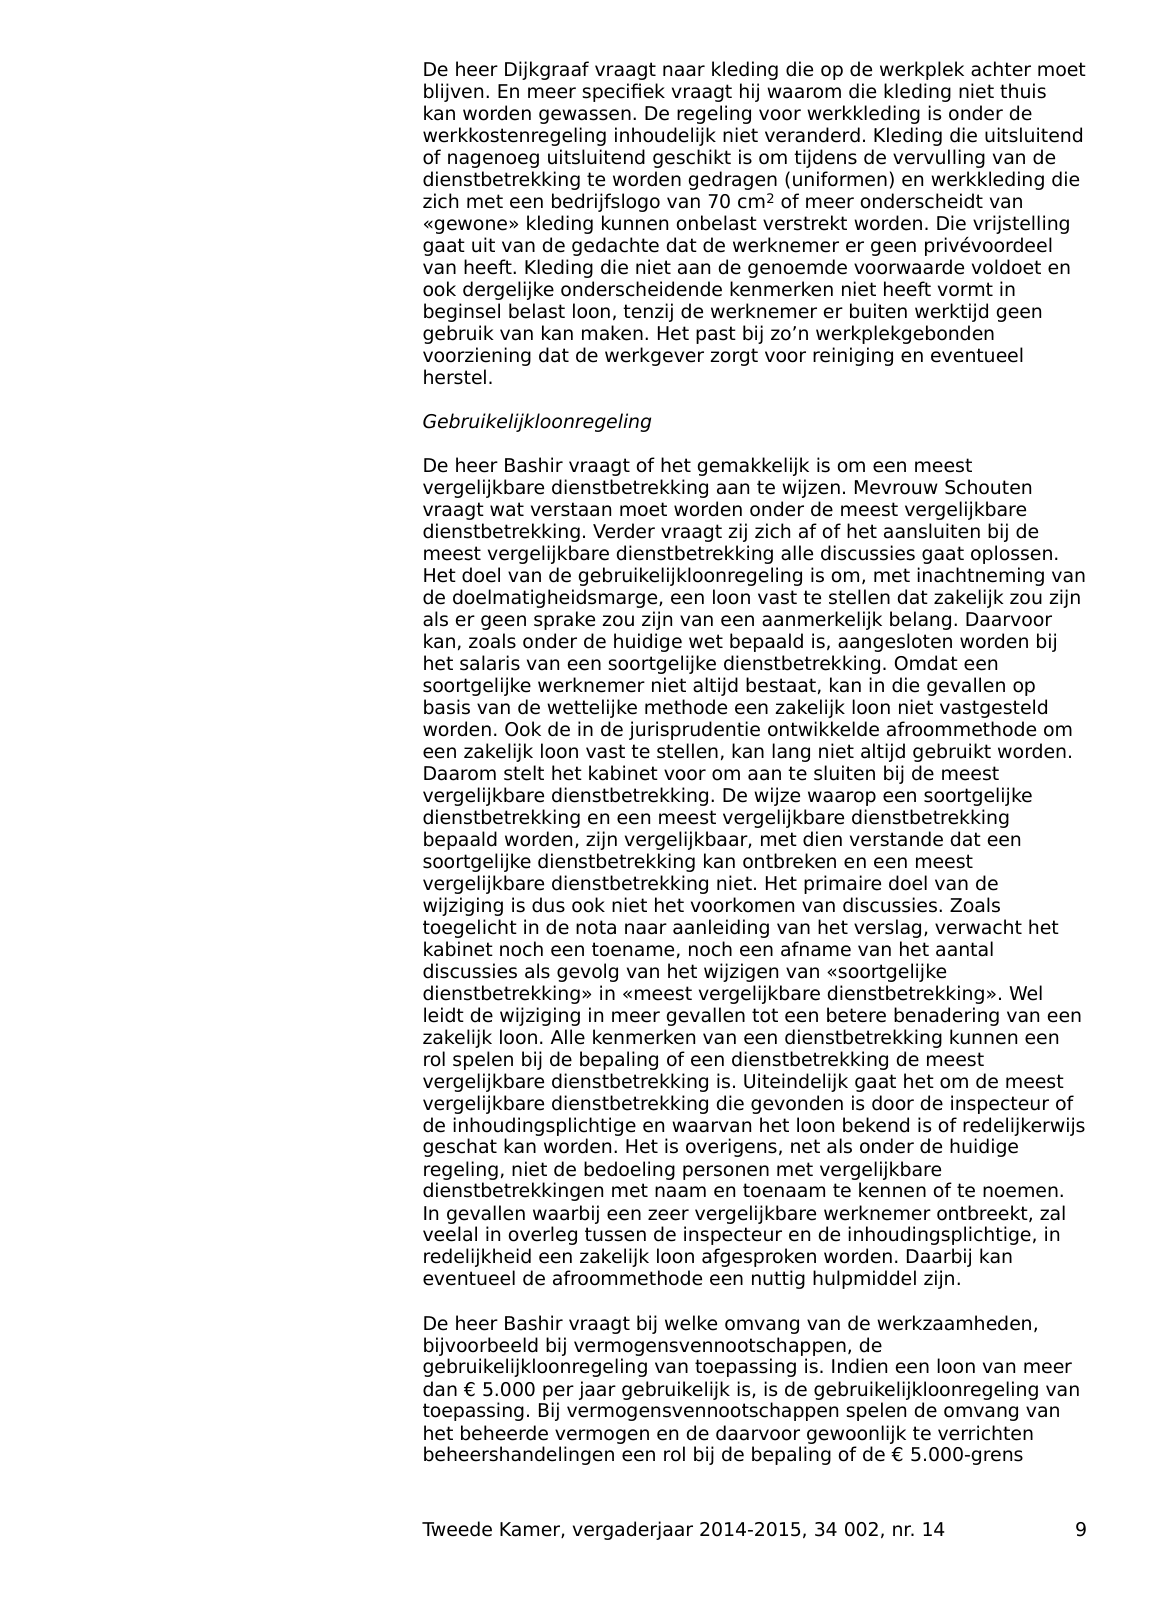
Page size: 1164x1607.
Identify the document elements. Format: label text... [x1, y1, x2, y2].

text De heer Bashir vraagt bij welke omvang van de werkzaamheden, bijvoorbeeld bij vermogensvennootschappen, de gebruikelijkloonregeling van toepassing is. Indien een loon van meer dan € 5.000 per jaar gebruikelijk is, is de gebruikelijkloonregeling van toepassing. Bij vermogensvennootschappen spelen de omvang van het beheerde vermogen en de daarvoor gewoonlijk te verrichten beheershandelingen een rol bij de bepaling of de € 5.000-grens [422, 1312, 1087, 1466]
text De heer Bashir vraagt of het gemakkelijk is om een meest vergelijkbare dienstbetrekking aan te wijzen. Mevrouw Schouten vraagt wat verstaan moet worden onder de meest vergelijkbare dienstbetrekking. Verder vraagt zij zich af of het aansluiten bij de meest vergelijkbare dienstbetrekking alle discussies gaat oplossen. Het doel van de gebruikelijkloonregeling is om, met inachtneming van de doelmatigheidsmarge, een loon vast te stellen dat zakelijk zou zijn als er geen sprake zou zijn van een aanmerkelijk belang. Daarvoor kan, zoals onder de huidige wet bepaald is, aangesloten worden bij het salaris van een soortgelijke dienstbetrekking. Omdat een soortgelijke werknemer niet altijd bestaat, kan in die gevallen op basis van de wettelijke methode een zakelijk loon niet vastgesteld worden. Ook de in de jurisprudentie ontwikkelde afroommethode om een zakelijk loon vast te stellen, kan lang niet altijd gebruikt worden. Daarom stelt het kabinet voor om aan te sluiten bij de meest vergelijkbare dienstbetrekking. De wijze waarop een soortgelijke dienstbetrekking en een meest vergelijkbare dienstbetrekking bepaald worden, zijn vergelijkbaar, met dien verstande dat een soortgelijke dienstbetrekking kan ontbreken en een meest vergelijkbare dienstbetrekking niet. Het primaire doel van de wijziging is dus ook niet het voorkomen van discussies. Zoals toegelicht in de nota naar aanleiding van het verslag, verwacht het kabinet noch een toename, noch een afname van het aantal discussies als gevolg van het wijzigen van «soortgelijke dienstbetrekking» in «meest vergelijkbare dienstbetrekking». Wel leidt de wijziging in meer gevallen tot een betere benadering van een zakelijk loon. Alle kenmerken van een dienstbetrekking kunnen een rol spelen bij de bepaling of een dienstbetrekking de meest vergelijkbare dienstbetrekking is. Uiteindelijk gaat het om de meest vergelijkbare dienstbetrekking die gevonden is door de inspecteur of de inhoudingsplichtige en waarvan het loon bekend is of redelijkerwijs geschat kan worden. Het is overigens, net als onder de huidige regeling, niet de bedoeling personen met vergelijkbare dienstbetrekkingen met naam en toenaam te kennen of te noemen. In gevallen waarbij een zeer vergelijkbare werknemer ontbreekt, zal veelal in overleg tussen de inspecteur en de inhoudingsplichtige, in redelijkheid een zakelijk loon afgesproken worden. Daarbij kan eventueel de afroommethode een nuttig hulpmiddel zijn. [422, 455, 1087, 1290]
text De heer Dijkgraaf vraagt naar kleding die op de werkplek achter moet blijven. En meer specifiek vraagt hij waarom die kleding niet thuis kan worden gewassen. De regeling voor werkkleding is onder de werkkostenregeling inhoudelijk niet veranderd. Kleding die uitsluitend of nagenoeg uitsluitend geschikt is om tijdens de vervulling van de dienstbetrekking te worden gedragen (uniformen) en werkkleding die zich met een bedrijfslogo van 70 cm2 of meer onderscheidt van «gewone» kleding kunnen onbelast verstrekt worden. Die vrijstelling gaat uit van de gedachte dat de werknemer er geen privévoordeel van heeft. Kleding die niet aan de genoemde voorwaarde voldoet en ook dergelijke onderscheidende kenmerken niet heeft vormt in beginsel belast loon, tenzij de werknemer er buiten werktijd geen gebruik van kan maken. Het past bij zo’n werkplekgebonden voorziening dat de werkgever zorgt voor reiniging en eventueel herstel. [422, 59, 1087, 389]
subtitle Gebruikelijkloonregeling [422, 411, 1087, 433]
